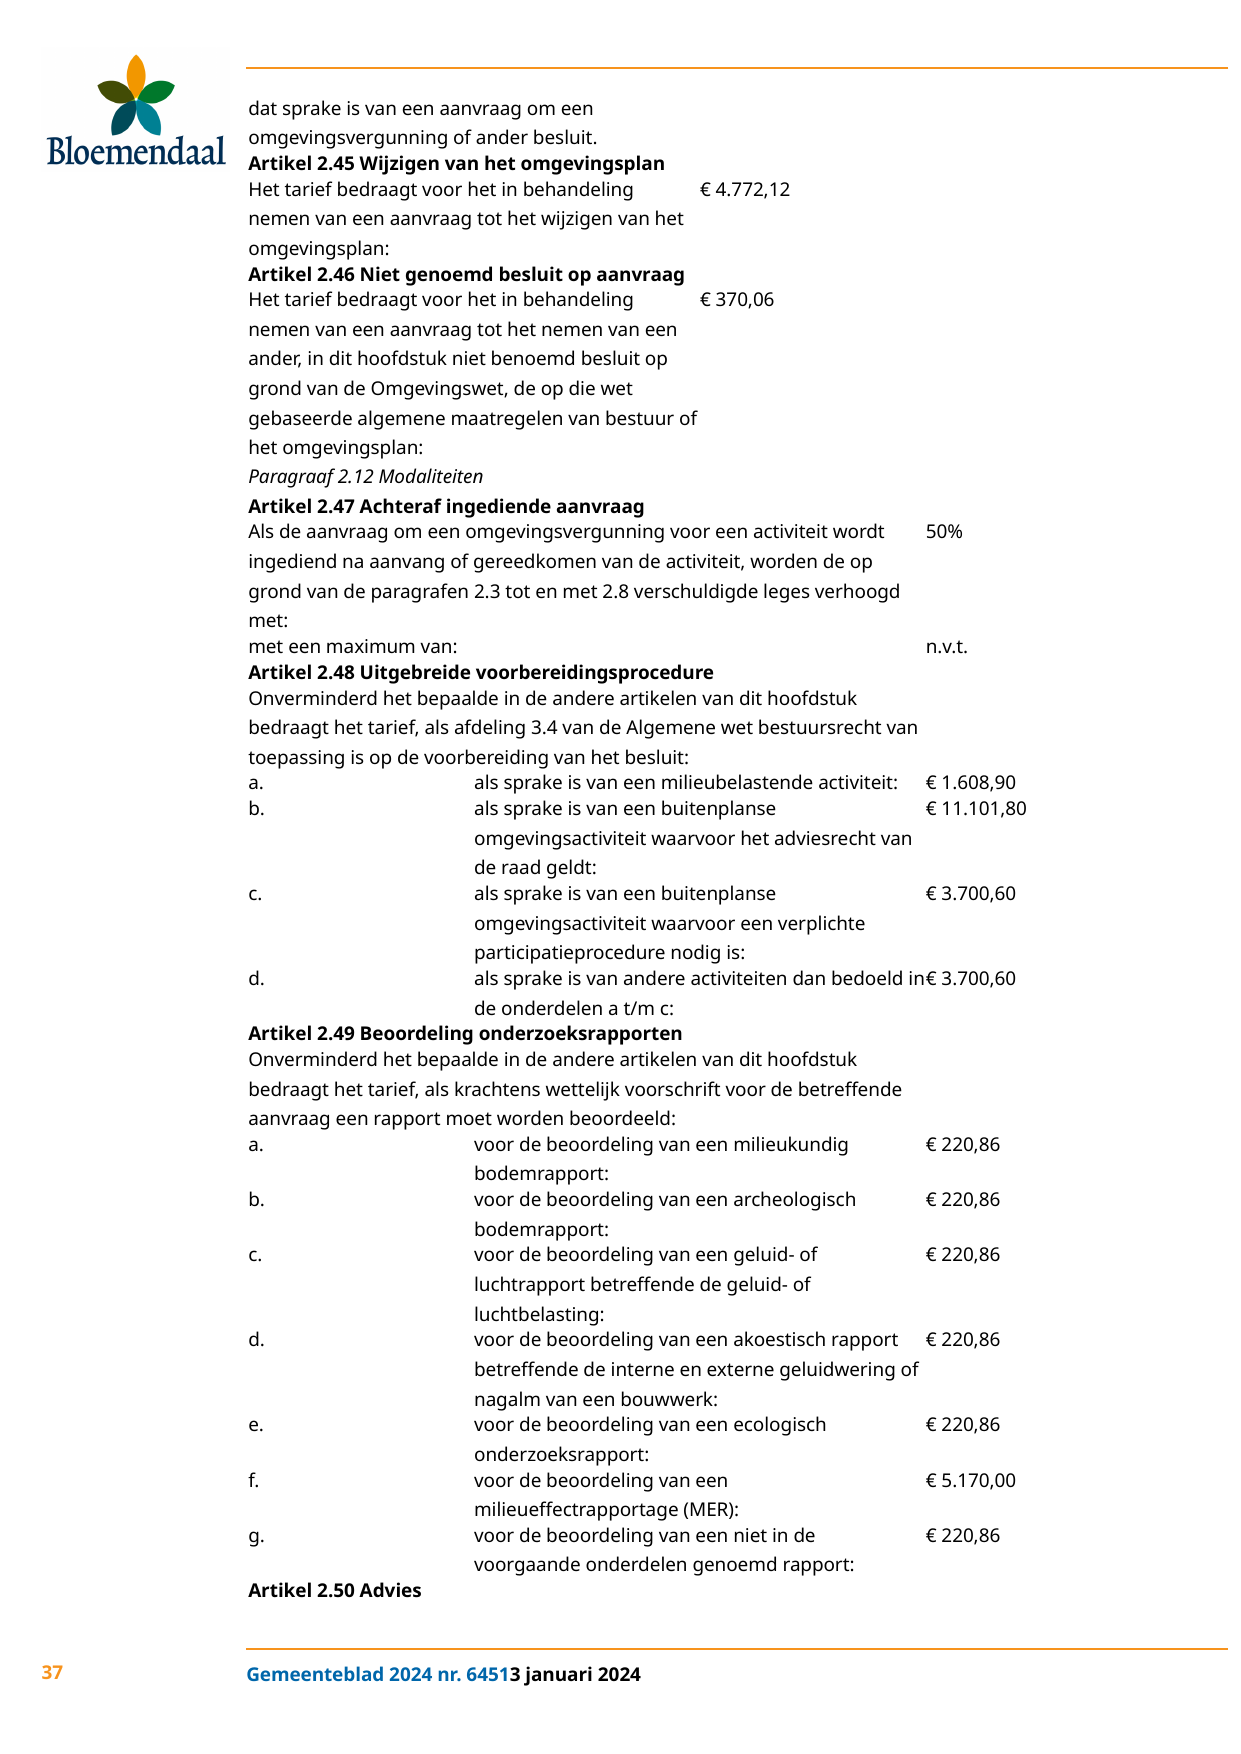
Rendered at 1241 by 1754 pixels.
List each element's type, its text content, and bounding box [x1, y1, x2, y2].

table_cell € 220,86 [926, 1186, 1152, 1242]
table_cell voor de beoordeling van een ecologisch onderzoeksrapport: [474, 1411, 926, 1467]
table_cell Artikel 2.48 Uitgebreide voorbereidingsprocedure [248, 659, 926, 685]
table_cell [700, 261, 1152, 286]
table_cell € 220,86 [926, 1131, 1152, 1186]
table_cell [700, 150, 1152, 176]
table_cell Onverminderd het bepaalde in de andere artikelen van dit hoofdstuk bedraagt het tarief, als krachtens wettelijk voorschrift voor de betreffende aanvraag een rapport moet worden beoordeeld: [248, 1046, 926, 1131]
table_cell [926, 659, 1152, 685]
table_cell € 4.772,12 [700, 176, 1152, 261]
table_cell [926, 1578, 1152, 1603]
table_cell als sprake is van een buitenplanse omgevingsactiviteit waarvoor het adviesrecht van de raad geldt: [474, 795, 926, 880]
table_cell voor de beoordeling van een geluid- of luchtrapport betreffende de geluid- of luchtbelasting: [474, 1242, 926, 1327]
table_cell € 220,86 [926, 1327, 1152, 1411]
picture [41, 47, 231, 172]
table_cell € 11.101,80 [926, 795, 1152, 880]
table_cell Artikel 2.50 Advies [248, 1578, 926, 1603]
table_cell [926, 1046, 1152, 1131]
table_cell € 1.608,90 [926, 770, 1152, 795]
table_cell d. [248, 965, 474, 1020]
table_cell voor de beoordeling van een milieukundig bodemrapport: [474, 1131, 926, 1186]
table_cell als sprake is van een buitenplanse omgevingsactiviteit waarvoor een verplichte participatieprocedure nodig is: [474, 880, 926, 965]
table_cell e. [248, 1411, 474, 1467]
table_cell Artikel 2.46 Niet genoemd besluit op aanvraag [248, 261, 700, 286]
table_header [926, 493, 1152, 519]
table_cell c. [248, 1242, 474, 1327]
table_cell € 220,86 [926, 1242, 1152, 1327]
table_cell als sprake is van andere activiteiten dan bedoeld in de onderdelen a t/m c: [474, 965, 926, 1020]
table_cell voor de beoordeling van een akoestisch rapport betreffende de interne en externe geluidwering of nagalm van een bouwwerk: [474, 1327, 926, 1411]
table_cell [926, 685, 1152, 769]
table_cell n.v.t. [926, 633, 1152, 659]
table_cell a. [248, 1131, 474, 1186]
table_cell € 5.170,00 [926, 1467, 1152, 1522]
table_cell Het tarief bedraagt voor het in behandeling nemen van een aanvraag tot het wijzigen van het omgevingsplan: [248, 176, 700, 261]
table_cell [926, 1020, 1152, 1046]
table_cell 50% [926, 519, 1152, 633]
table_header Artikel 2.47 Achteraf ingediende aanvraag [248, 493, 926, 519]
table_cell [700, 95, 1152, 150]
table_cell a. [248, 770, 474, 795]
table_cell € 220,86 [926, 1522, 1152, 1577]
table_cell Het tarief bedraagt voor het in behandeling nemen van een aanvraag tot het nemen van een ander, in dit hoofdstuk niet benoemd besluit op grond van de Omgevingswet, de op die wet gebaseerde algemene maatregelen van bestuur of het omgevingsplan: [248, 286, 700, 460]
table_cell Artikel 2.49 Beoordeling onderzoeksrapporten [248, 1020, 926, 1046]
table_cell € 3.700,60 [926, 965, 1152, 1020]
table_cell g. [248, 1522, 474, 1577]
table_cell voor de beoordeling van een niet in de voorgaande onderdelen genoemd rapport: [474, 1522, 926, 1577]
table_cell dat sprake is van een aanvraag om een omgevingsvergunning of ander besluit. [248, 95, 700, 150]
table_cell € 370,06 [700, 286, 1152, 460]
table_cell voor de beoordeling van een milieueffectrapportage (MER): [474, 1467, 926, 1522]
table_cell b. [248, 795, 474, 880]
table_cell Artikel 2.45 Wijzigen van het omgevingsplan [248, 150, 700, 176]
table_cell f. [248, 1467, 474, 1522]
table_cell Als de aanvraag om een omgevingsvergunning voor een activiteit wordt ingediend na aanvang of gereedkomen van de activiteit, worden de op grond van de paragrafen 2.3 tot en met 2.8 verschuldigde leges verhoogd met: [248, 519, 926, 633]
table_cell voor de beoordeling van een archeologisch bodemrapport: [474, 1186, 926, 1242]
table_cell c. [248, 880, 474, 965]
text Paragraaf 2.12 Modaliteiten [248, 463, 1152, 489]
table_cell b. [248, 1186, 474, 1242]
table_cell Onverminderd het bepaalde in de andere artikelen van dit hoofdstuk bedraagt het tarief, als afdeling 3.4 van de Algemene wet bestuursrecht van toepassing is op de voorbereiding van het besluit: [248, 685, 926, 769]
table_cell € 220,86 [926, 1411, 1152, 1467]
table_cell € 3.700,60 [926, 880, 1152, 965]
table_cell met een maximum van: [248, 633, 926, 659]
table_cell d. [248, 1327, 474, 1411]
table_cell als sprake is van een milieubelastende activiteit: [474, 770, 926, 795]
